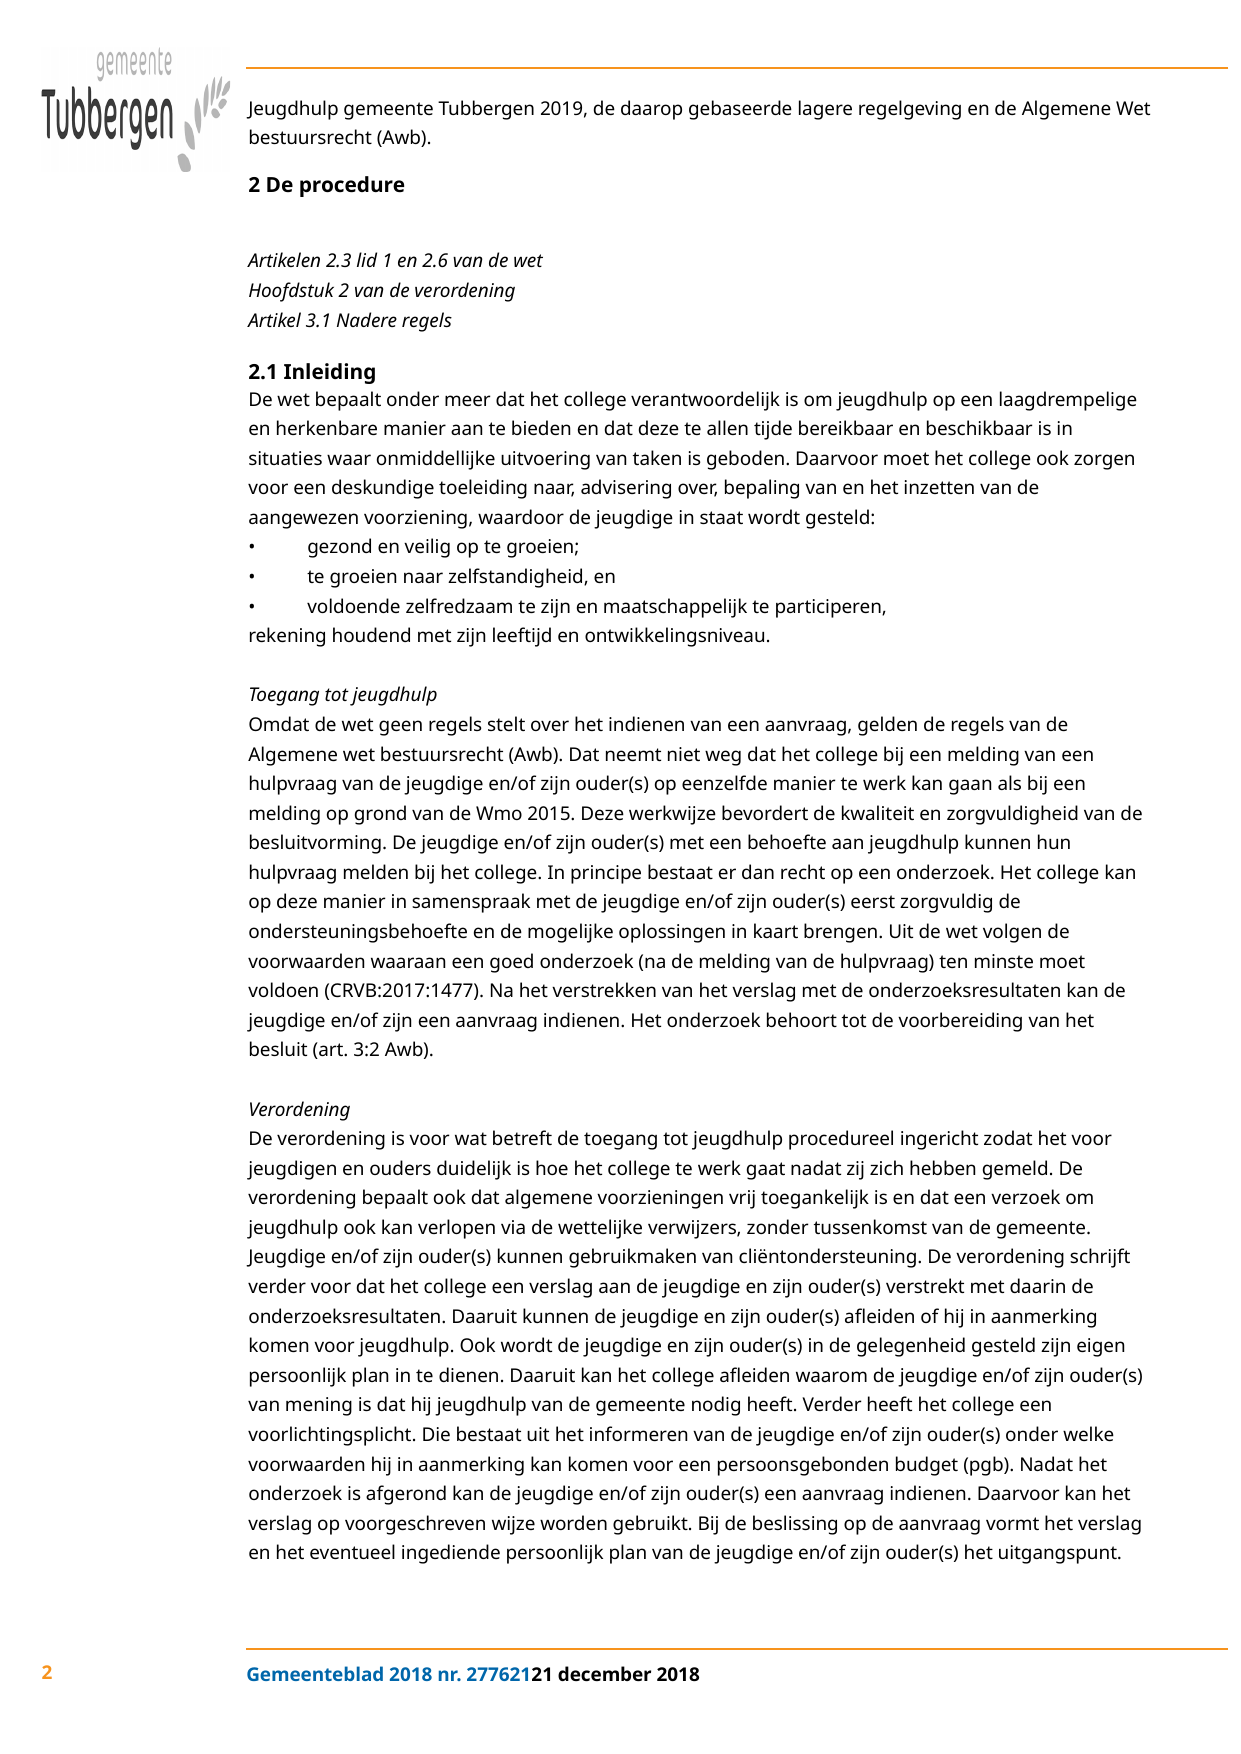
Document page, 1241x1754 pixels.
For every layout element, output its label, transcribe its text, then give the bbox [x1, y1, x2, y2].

text De verordening is voor wat betreft de toegang tot jeugdhulp procedureel ingericht zodat het voor jeugdigen en ouders duidelijk is hoe het college te werk gaat nadat zij zich hebben gemeld. De verordening bepaalt ook dat algemene voorzieningen vrij toegankelijk is en dat een verzoek om jeugdhulp ook kan verlopen via de wettelijke verwijzers, zonder tussenkomst van de gemeente. Jeugdige en/of zijn ouder(s) kunnen gebruikmaken van cliëntondersteuning. De verordening schrijft verder voor dat het college een verslag aan de jeugdige en zijn ouder(s) verstrekt met daarin de onderzoeksresultaten. Daaruit kunnen de jeugdige en zijn ouder(s) afleiden of hij in aanmerking komen voor jeugdhulp. Ook wordt de jeugdige en zijn ouder(s) in de gelegenheid gesteld zijn eigen persoonlijk plan in te dienen. Daaruit kan het college afleiden waarom de jeugdige en/of zijn ouder(s) van mening is dat hij jeugdhulp van de gemeente nodig heeft. Verder heeft het college een voorlichtingsplicht. Die bestaat uit het informeren van de jeugdige en/of zijn ouder(s) onder welke voorwaarden hij in aanmerking kan komen voor een persoonsgebonden budget (pgb). Nadat het onderzoek is afgerond kan de jeugdige en/of zijn ouder(s) een aanvraag indienen. Daarvoor kan het verslag op voorgeschreven wijze worden gebruikt. Bij de beslissing op de aanvraag vormt het verslag en het eventueel ingediende persoonlijk plan van de jeugdige en/of zijn ouder(s) het uitgangspunt. [248, 1125, 1152, 1565]
text Hoofdstuk 2 van de verordening [248, 277, 1152, 303]
text 2.1 Inleiding [248, 357, 1152, 386]
text Artikelen 2.3 lid 1 en 2.6 van de wet [248, 248, 1152, 273]
text Artikel 3.1 Nadere regels [248, 307, 1152, 333]
list gezond en veilig op te groeien; [248, 534, 1152, 559]
list te groeien naar zelfstandigheid, en [248, 563, 1152, 589]
text Verordening [248, 1096, 1152, 1121]
text Toegang tot jeugdhulp [248, 682, 1152, 707]
text De wet bepaalt onder meer dat het college verantwoordelijk is om jeugdhulp op een laagdrempelige en herkenbare manier aan te bieden en dat deze te allen tijde bereikbaar en beschikbaar is in situaties waar onmiddellijke uitvoering van taken is geboden. Daarvoor moet het college ook zorgen voor een deskundige toeleiding naar, advisering over, bepaling van en het inzetten van de aangewezen voorziening, waardoor de jeugdige in staat wordt gesteld: [248, 386, 1152, 530]
text Omdat de wet geen regels stelt over het indienen van een aanvraag, gelden de regels van de Algemene wet bestuursrecht (Awb). Dat neemt niet weg dat het college bij een melding van een hulpvraag van de jeugdige en/of zijn ouder(s) op eenzelfde manier te werk kan gaan als bij een melding op grond van de Wmo 2015. Deze werkwijze bevordert de kwaliteit en zorgvuldigheid van de besluitvorming. De jeugdige en/of zijn ouder(s) met een behoefte aan jeugdhulp kunnen hun hulpvraag melden bij het college. In principe bestaat er dan recht op een onderzoek. Het college kan op deze manier in samenspraak met de jeugdige en/of zijn ouder(s) eerst zorgvuldig de ondersteuningsbehoefte en de mogelijke oplossingen in kaart brengen. Uit de wet volgen de voorwaarden waaraan een goed onderzoek (na de melding van de hulpvraag) ten minste moet voldoen (CRVB:2017:1477). Na het verstrekken van het verslag met de onderzoeksresultaten kan de jeugdige en/of zijn een aanvraag indienen. Het onderzoek behoort tot de voorbereiding van het besluit (art. 3:2 Awb). [248, 711, 1152, 1062]
text rekening houdend met zijn leeftijd en ontwikkelingsniveau. [248, 622, 1152, 648]
text Jeugdhulp gemeente Tubbergen 2019, de daarop gebaseerde lagere regelgeving en de Algemene Wet bestuursrecht (Awb). [248, 95, 1152, 150]
text 2 De procedure [248, 170, 1152, 198]
picture [41, 47, 231, 172]
list voldoende zelfredzaam te zijn en maatschappelijk te participeren, [248, 593, 1152, 618]
